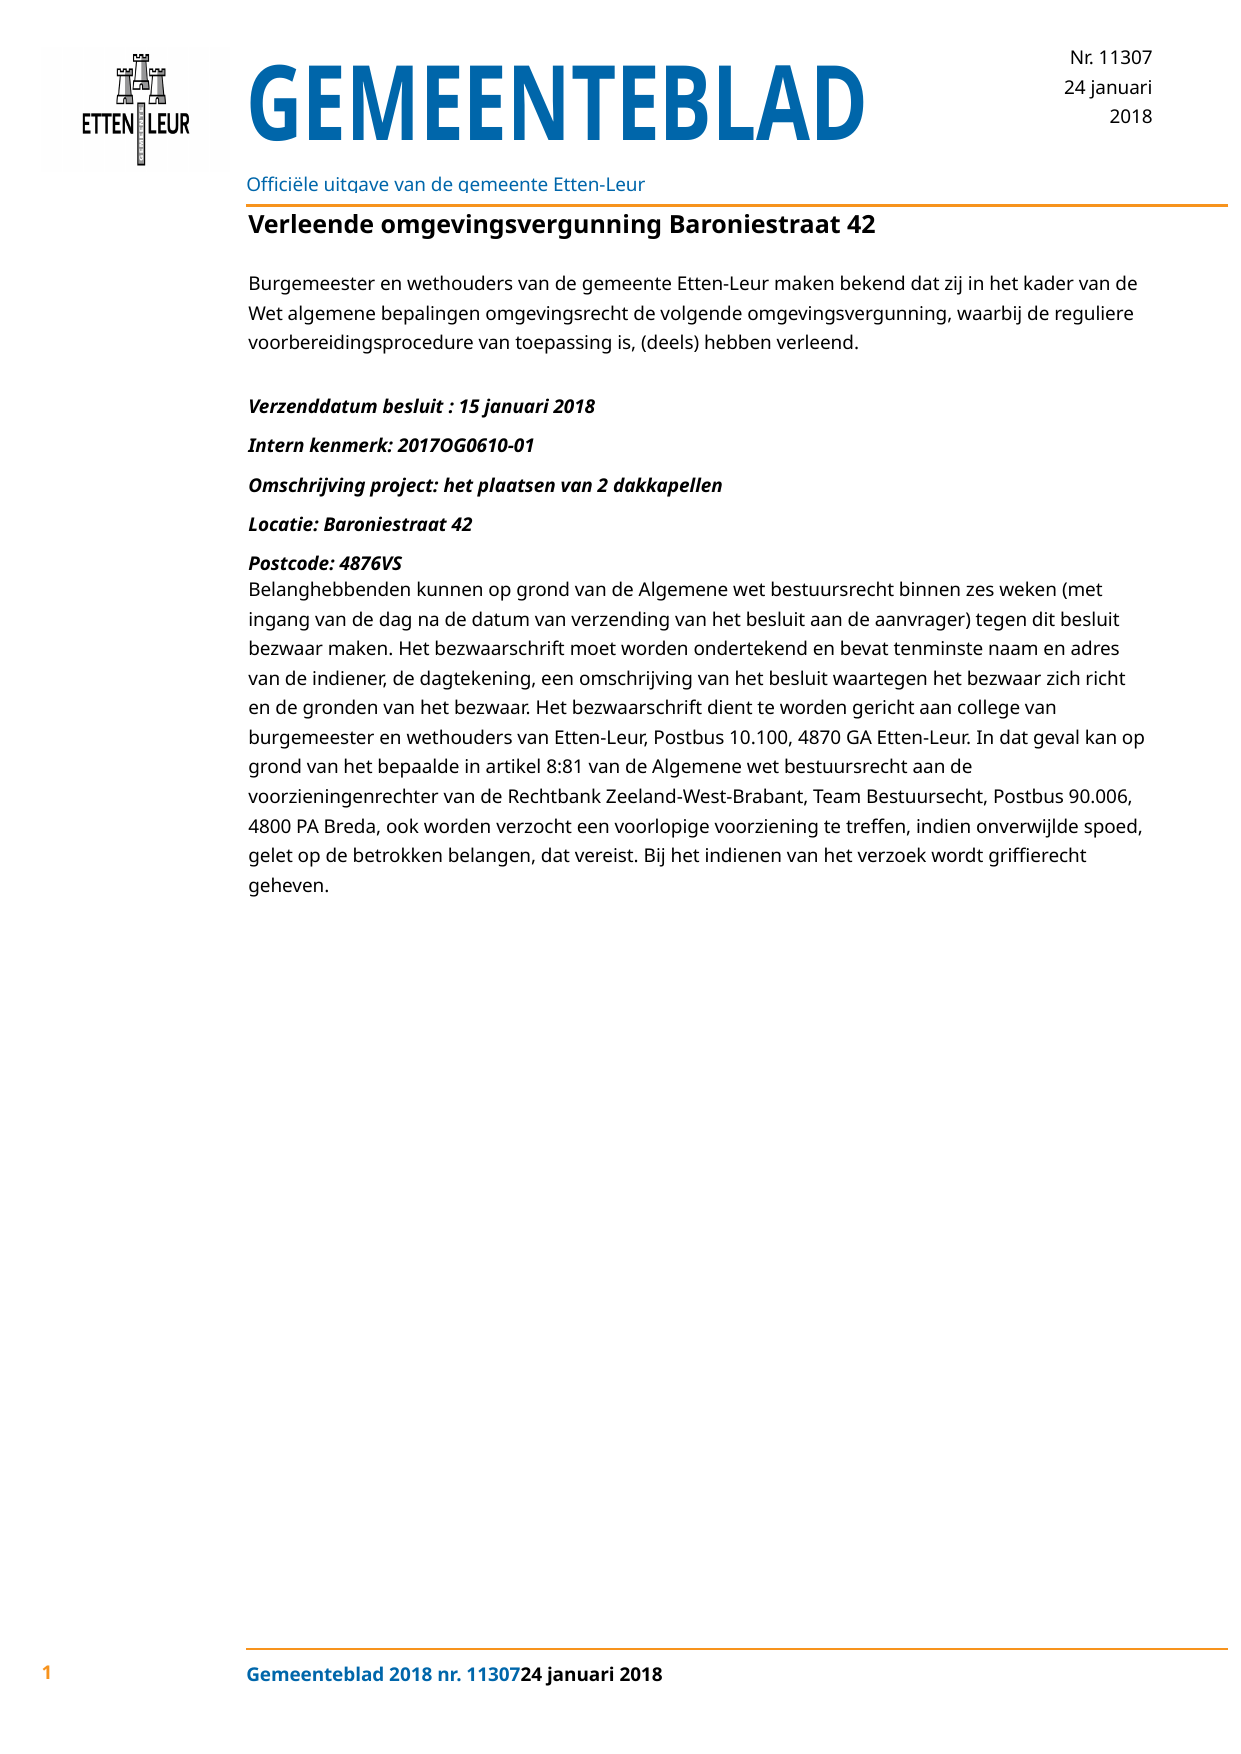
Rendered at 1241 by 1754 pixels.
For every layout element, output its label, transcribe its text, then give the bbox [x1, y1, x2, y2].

text Belanghebbenden kunnen op grond van de Algemene wet bestuursrecht binnen zes weken (met ingang van de dag na de datum van verzending van het besluit aan de aanvrager) tegen dit besluit bezwaar maken. Het bezwaarschrift moet worden ondertekend en bevat tenminste naam en adres van de indiener, de dagtekening, een omschrijving van het besluit waartegen het bezwaar zich richt en de gronden van het bezwaar. Het bezwaarschrift dient te worden gericht aan college van burgemeester en wethouders van Etten-Leur, Postbus 10.100, 4870 GA Etten-Leur. In dat geval kan op grond van het bepaalde in artikel 8:81 van de Algemene wet bestuursrecht aan de voorzieningenrechter van de Rechtbank Zeeland-West-Brabant, Team Bestuursecht, Postbus 90.006, 4800 PA Breda, ook worden verzocht een voorlopige voorziening te treffen, indien onverwijlde spoed, gelet op de betrokken belangen, dat vereist. Bij het indienen van het verzoek wordt griffierecht geheven. [248, 576, 1152, 898]
text Locatie: Baroniestraat 42 [248, 511, 1152, 537]
text Verzenddatum besluit : 15 januari 2018 [248, 393, 1152, 419]
text Verleende omgevingsvergunning Baroniestraat 42 [248, 207, 1152, 241]
text Burgemeester en wethouders van de gemeente Etten-Leur maken bekend dat zij in het kader van de Wet algemene bepalingen omgevingsrecht de volgende omgevingsvergunning, waarbij de reguliere voorbereidingsprocedure van toepassing is, (deels) hebben verleend. [248, 270, 1152, 355]
picture [41, 47, 231, 172]
text Omschrijving project: het plaatsen van 2 dakkapellen [248, 472, 1152, 498]
text Postcode: 4876VS [248, 551, 1152, 576]
text Intern kenmerk: 2017OG0610-01 [248, 433, 1152, 458]
